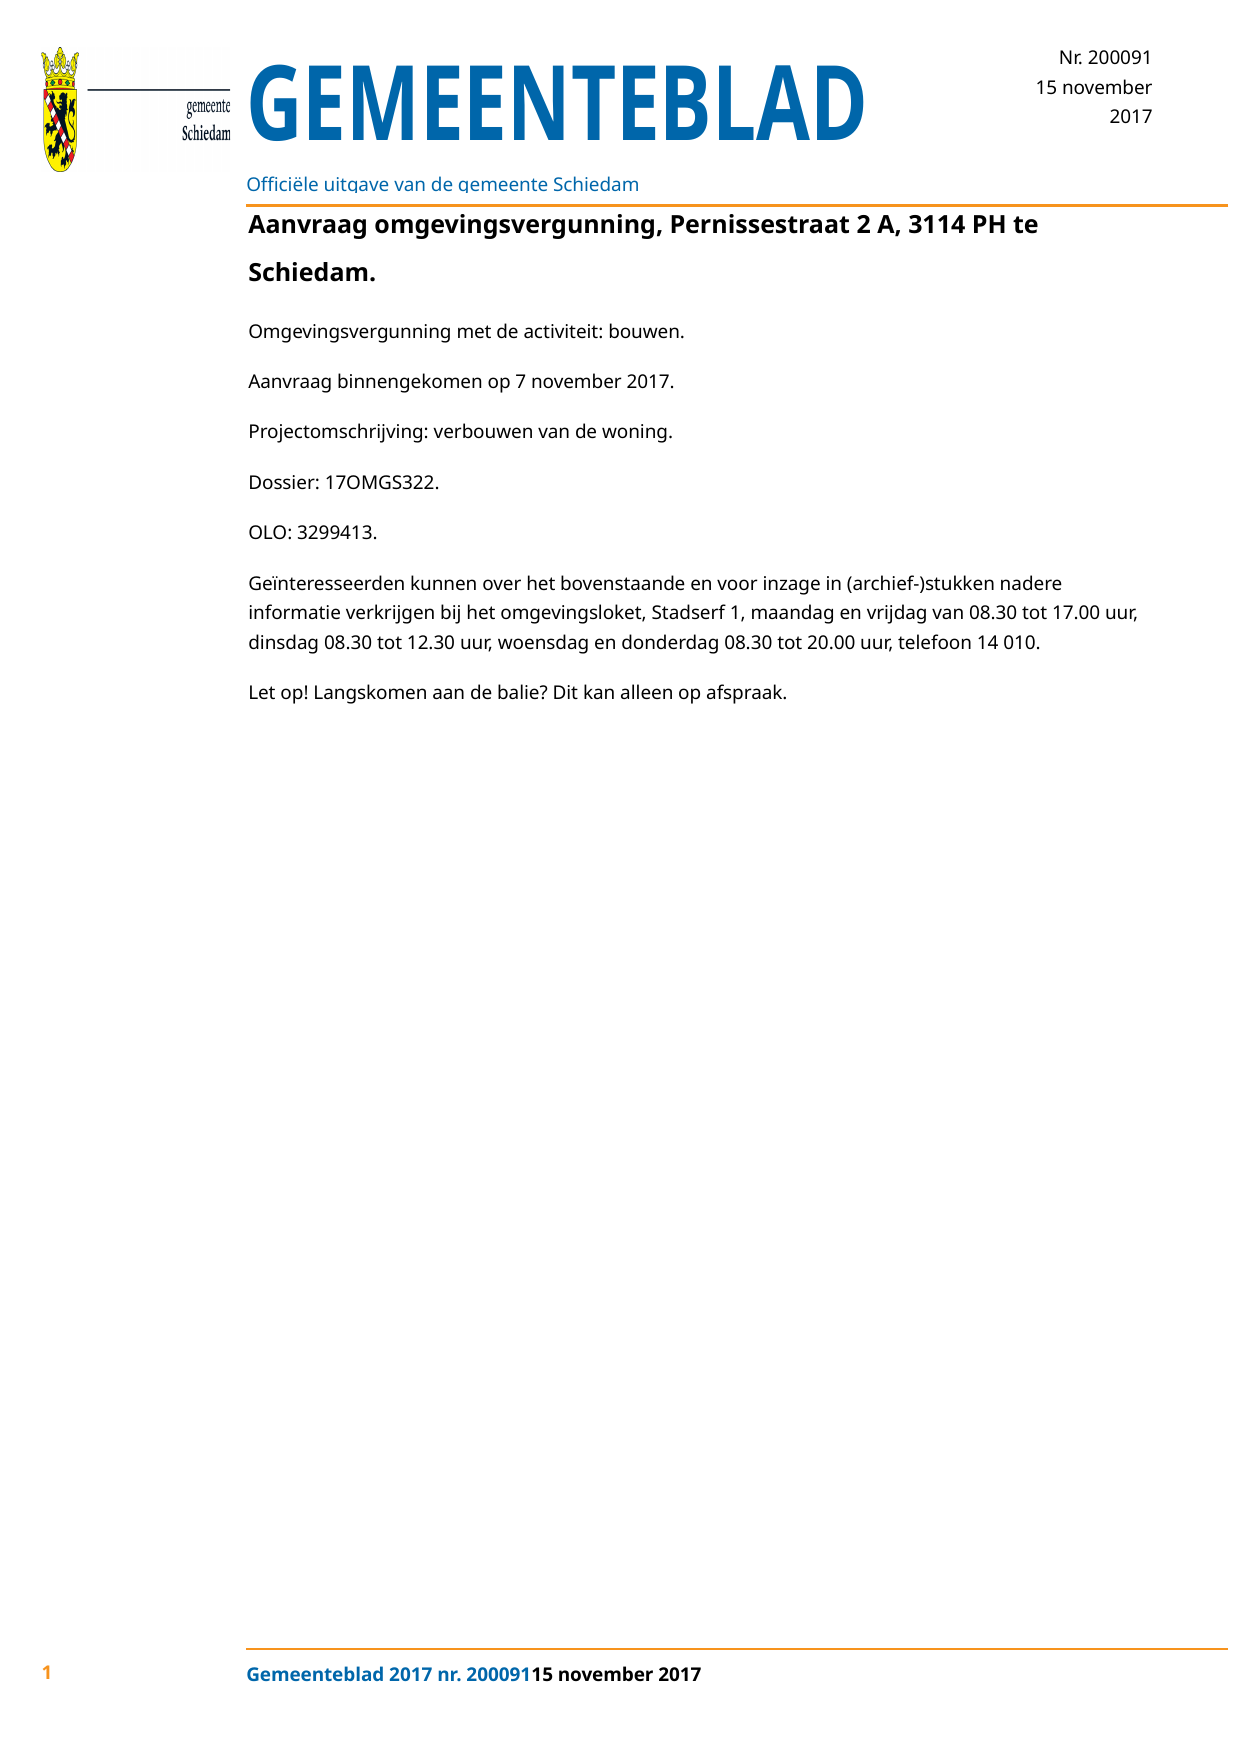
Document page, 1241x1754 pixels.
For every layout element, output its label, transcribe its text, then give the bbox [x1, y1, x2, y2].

text Projectomschrijving: verbouwen van de woning. [248, 419, 1152, 444]
text Let op! Langskomen aan de balie? Dit kan alleen op afspraak. [248, 679, 1152, 705]
text Geïnteresseerden kunnen over het bovenstaande en voor inzage in (archief-)stukken nadere informatie verkrijgen bij het omgevingsloket, Stadserf 1, maandag en vrijdag van 08.30 tot 17.00 uur, dinsdag 08.30 tot 12.30 uur, woensdag en donderdag 08.30 tot 20.00 uur, telefoon 14 010. [248, 570, 1152, 655]
text Aanvraag omgevingsvergunning, Pernissestraat 2 A, 3114 PH te Schiedam. [248, 207, 1152, 288]
text Aanvraag binnengekomen op 7 november 2017. [248, 368, 1152, 394]
text OLO: 3299413. [248, 519, 1152, 545]
text Dossier: 17OMGS322. [248, 469, 1152, 495]
text Omgevingsvergunning met de activiteit: bouwen. [248, 318, 1152, 344]
picture [41, 47, 231, 172]
